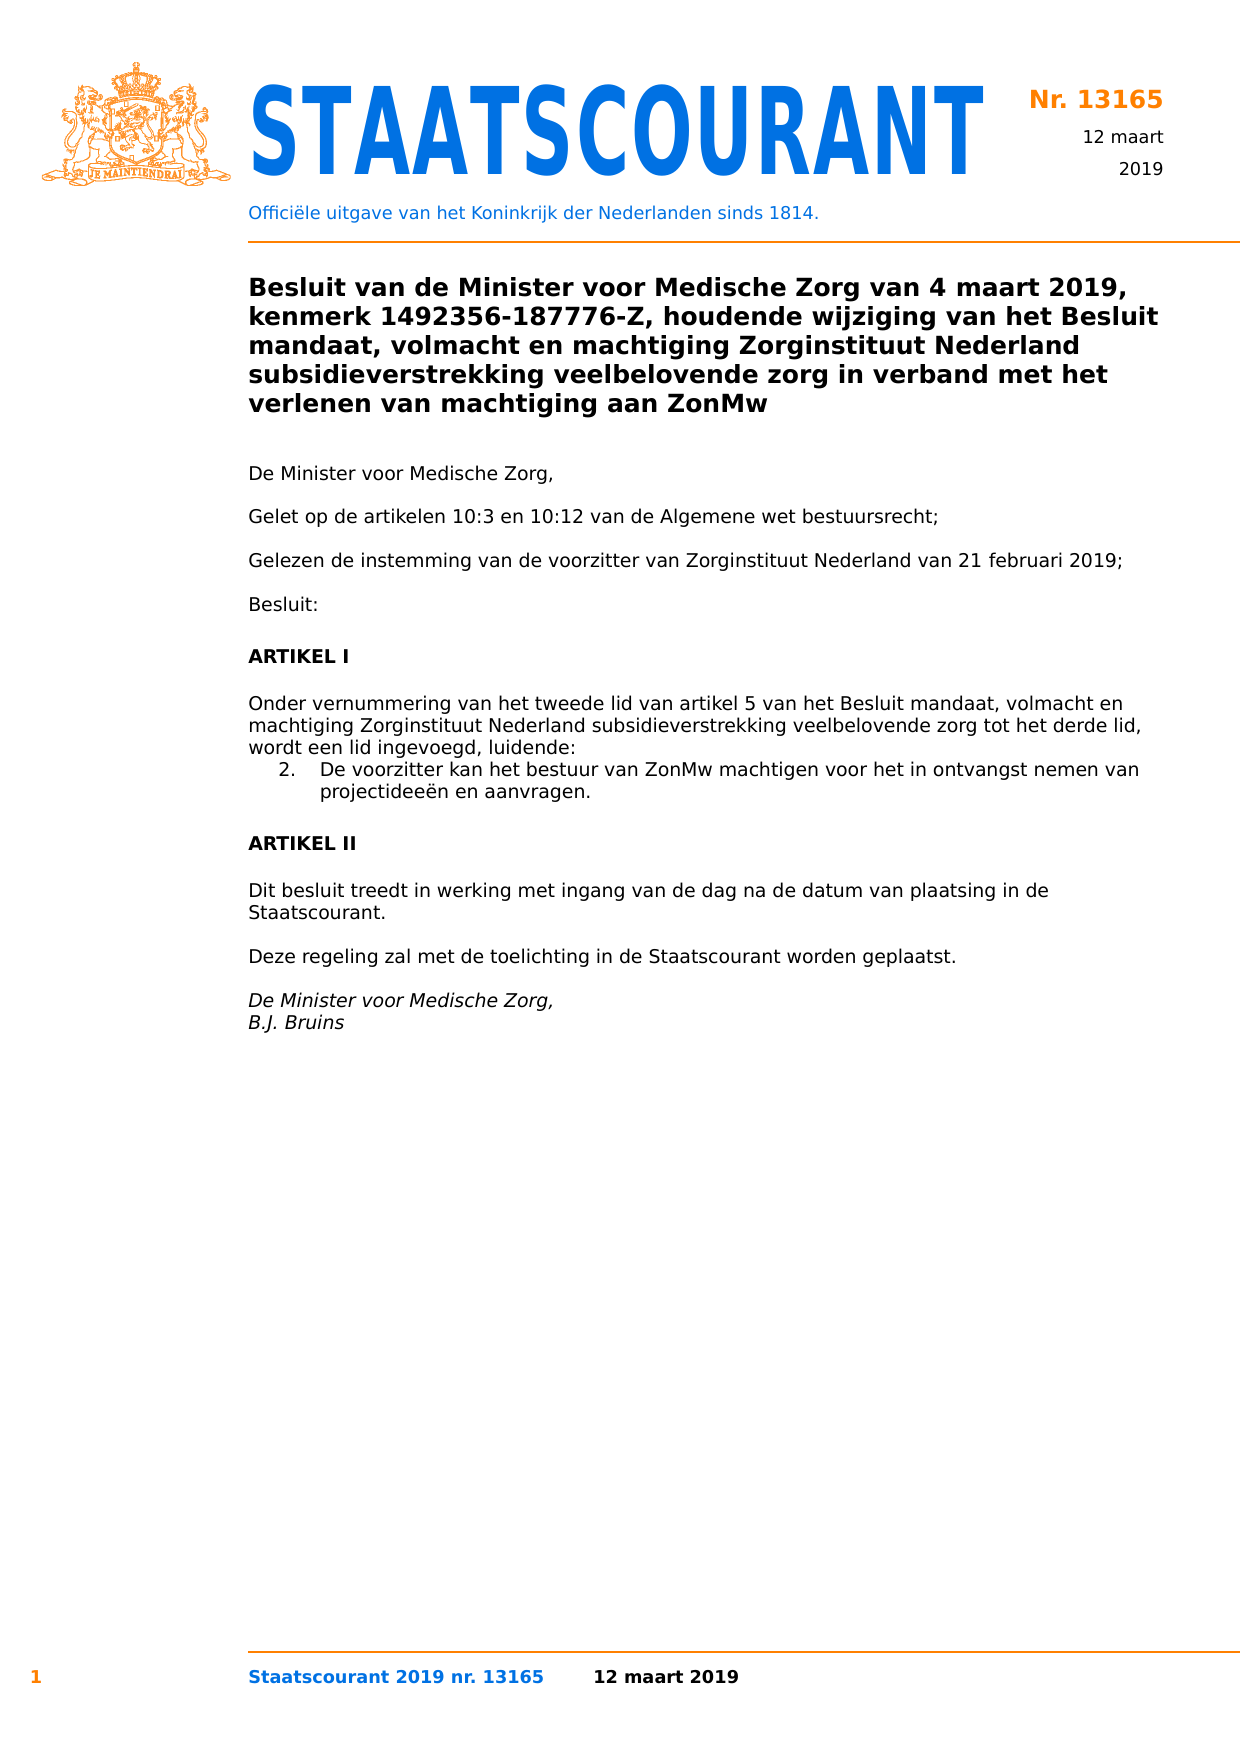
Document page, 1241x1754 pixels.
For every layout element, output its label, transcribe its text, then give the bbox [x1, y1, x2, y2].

picture [41, 62, 231, 186]
text Deze regeling zal met de toelichting in de Staatscourant worden geplaatst. [248, 946, 1163, 968]
subtitle Besluit van de Minister voor Medische Zorg van 4 maart 2019, kenmerk 1492356-187776-Z, houdende wijziging van het Besluit mandaat, volmacht en machtiging Zorginstituut Nederland subsidieverstrekking veelbelovende zorg in verband met het verlenen van machtiging aan ZonMw [248, 273, 1163, 419]
table_cell Officiële uitgave van het Koninkrijk der Nederlanden sinds 1814. [248, 203, 1240, 241]
table_header Nr. 13165 [998, 62, 1240, 121]
table_cell 2019 [998, 153, 1240, 203]
text De Minister voor Medische Zorg, [248, 463, 1163, 484]
text Onder vernummering van het tweede lid van artikel 5 van het Besluit mandaat, volmacht en machtiging Zorginstituut Nederland subsidieverstrekking veelbelovende zorg tot het derde lid, wordt een lid ingevoegd, luidende: [248, 693, 1163, 759]
table_header [25, 62, 248, 241]
text Dit besluit treedt in werking met ingang van de dag na de datum van plaatsing in de Staatscourant. [248, 880, 1163, 924]
text Besluit: [248, 594, 1163, 616]
table_header STAATSCOURANT [248, 62, 998, 203]
text Gelezen de instemming van de voorzitter van Zorginstituut Nederland van 21 februari 2019; [248, 550, 1163, 572]
subtitle ARTIKEL I [248, 646, 1163, 668]
subtitle ARTIKEL II [248, 833, 1163, 855]
table_cell 12 maart [998, 121, 1240, 153]
text 2. De voorzitter kan het bestuur van ZonMw machtigen voor het in ontvangst nemen van projectideeën en aanvragen. [278, 759, 1163, 803]
text De Minister voor Medische Zorg, B.J. Bruins [248, 990, 1163, 1034]
text Gelet op de artikelen 10:3 en 10:12 van de Algemene wet bestuursrecht; [248, 506, 1163, 528]
